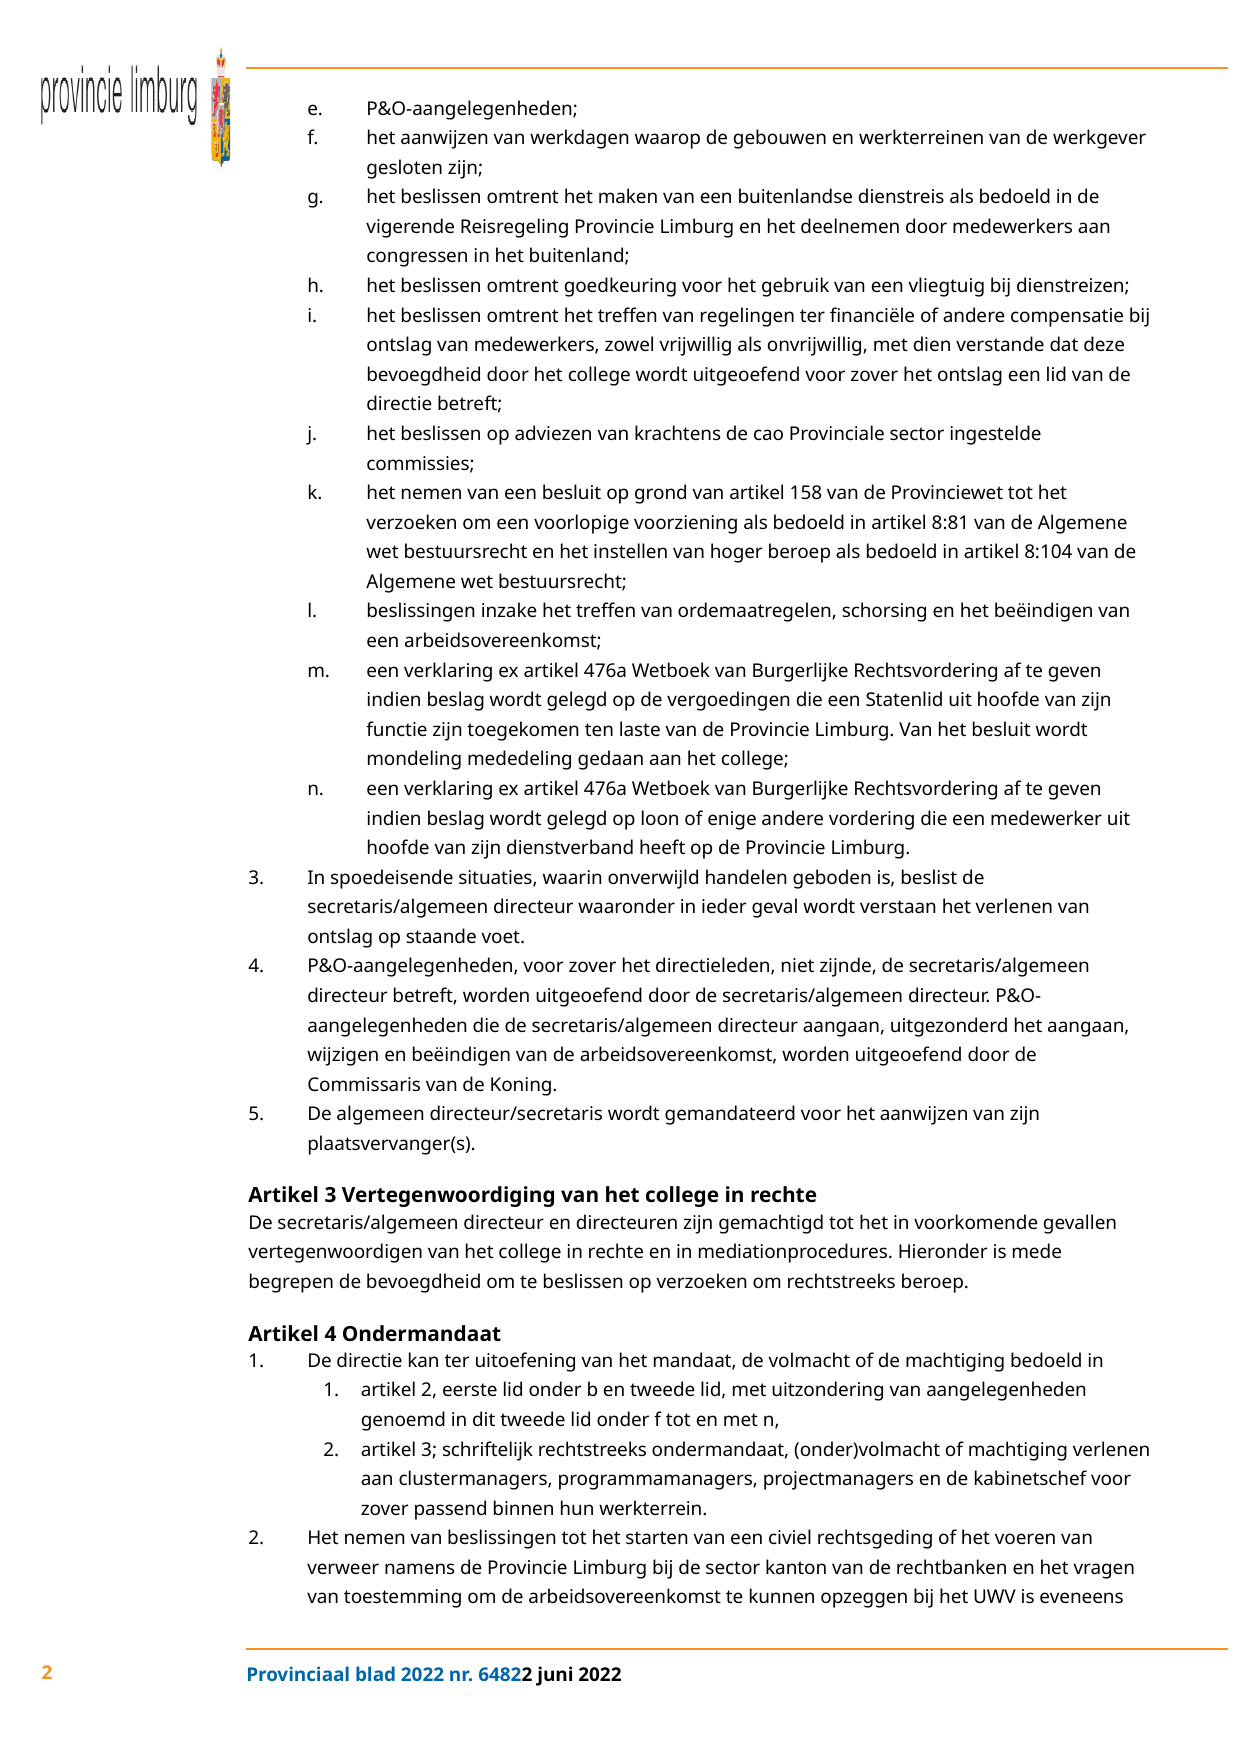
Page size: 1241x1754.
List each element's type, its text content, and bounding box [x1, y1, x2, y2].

list P&O-aangelegenheden; [307, 95, 1152, 121]
list Het nemen van beslissingen tot het starten van een civiel rechtsgeding of het voeren van verweer namens de Provincie Limburg bij de sector kanton van de rechtbanken en het vragen van toestemming om de arbeidsovereenkomst te kunnen opzeggen bij het UWV is eveneens [248, 1524, 1152, 1609]
list het beslissen omtrent het treffen van regelingen ter financiële of andere compensatie bij ontslag van medewerkers, zowel vrijwillig als onvrijwillig, met dien verstande dat deze bevoegdheid door het college wordt uitgeoefend voor zover het ontslag een lid van de directie betreft; [307, 302, 1152, 416]
list P&O-aangelegenheden, voor zover het directieleden, niet zijnde, de secretaris/algemeen directeur betreft, worden uitgeoefend door de secretaris/algemeen directeur. P&O-aangelegenheden die de secretaris/algemeen directeur aangaan, uitgezonderd het aangaan, wijzigen en beëindigen van de arbeidsovereenkomst, worden uitgeoefend door de Commissaris van de Koning. [248, 953, 1152, 1097]
picture [41, 47, 231, 172]
list artikel 3; schriftelijk rechtstreeks ondermandaat, (onder)volmacht of machtiging verlenen aan clustermanagers, programmamanagers, projectmanagers en de kabinetschef voor zover passend binnen hun werkterrein. [323, 1436, 1152, 1521]
text Artikel 3 Vertegenwoordiging van het college in rechte [248, 1181, 1152, 1209]
list het aanwijzen van werkdagen waarop de gebouwen en werkterreinen van de werkgever gesloten zijn; [307, 124, 1152, 180]
list De directie kan ter uitoefening van het mandaat, de volmacht of de machtiging bedoeld in [248, 1347, 1152, 1373]
list een verklaring ex artikel 476a Wetboek van Burgerlijke Rechtsvordering af te geven indien beslag wordt gelegd op de vergoedingen die een Statenlid uit hoofde van zijn functie zijn toegekomen ten laste van de Provincie Limburg. Van het besluit wordt mondeling mededeling gedaan aan het college; [307, 657, 1152, 771]
list het beslissen omtrent het maken van een buitenlandse dienstreis als bedoeld in de vigerende Reisregeling Provincie Limburg en het deelnemen door medewerkers aan congressen in het buitenland; [307, 183, 1152, 268]
list beslissingen inzake het treffen van ordemaatregelen, schorsing en het beëindigen van een arbeidsovereenkomst; [307, 598, 1152, 653]
text De secretaris/algemeen directeur en directeuren zijn gemachtigd tot het in voorkomende gevallen vertegenwoordigen van het college in rechte en in mediationprocedures. Hieronder is mede begrepen de bevoegdheid om te beslissen op verzoeken om rechtstreeks beroep. [248, 1209, 1152, 1294]
list De algemeen directeur/secretaris wordt gemandateerd voor het aanwijzen van zijn plaatsvervanger(s). [248, 1101, 1152, 1156]
list In spoedeisende situaties, waarin onverwijld handelen geboden is, beslist de secretaris/algemeen directeur waaronder in ieder geval wordt verstaan het verlenen van ontslag op staande voet. [248, 864, 1152, 949]
list het nemen van een besluit op grond van artikel 158 van de Provinciewet tot het verzoeken om een voorlopige voorziening als bedoeld in artikel 8:81 van de Algemene wet bestuursrecht en het instellen van hoger beroep als bedoeld in artikel 8:104 van de Algemene wet bestuursrecht; [307, 479, 1152, 594]
list een verklaring ex artikel 476a Wetboek van Burgerlijke Rechtsvordering af te geven indien beslag wordt gelegd op loon of enige andere vordering die een medewerker uit hoofde van zijn dienstverband heeft op de Provincie Limburg. [307, 775, 1152, 860]
text Artikel 4 Ondermandaat [248, 1319, 1152, 1347]
list het beslissen omtrent goedkeuring voor het gebruik van een vliegtuig bij dienstreizen; [307, 272, 1152, 298]
list artikel 2, eerste lid onder b en tweede lid, met uitzondering van aangelegenheden genoemd in dit tweede lid onder f tot en met n, [323, 1377, 1152, 1432]
list het beslissen op adviezen van krachtens de cao Provinciale sector ingestelde commissies; [307, 420, 1152, 476]
